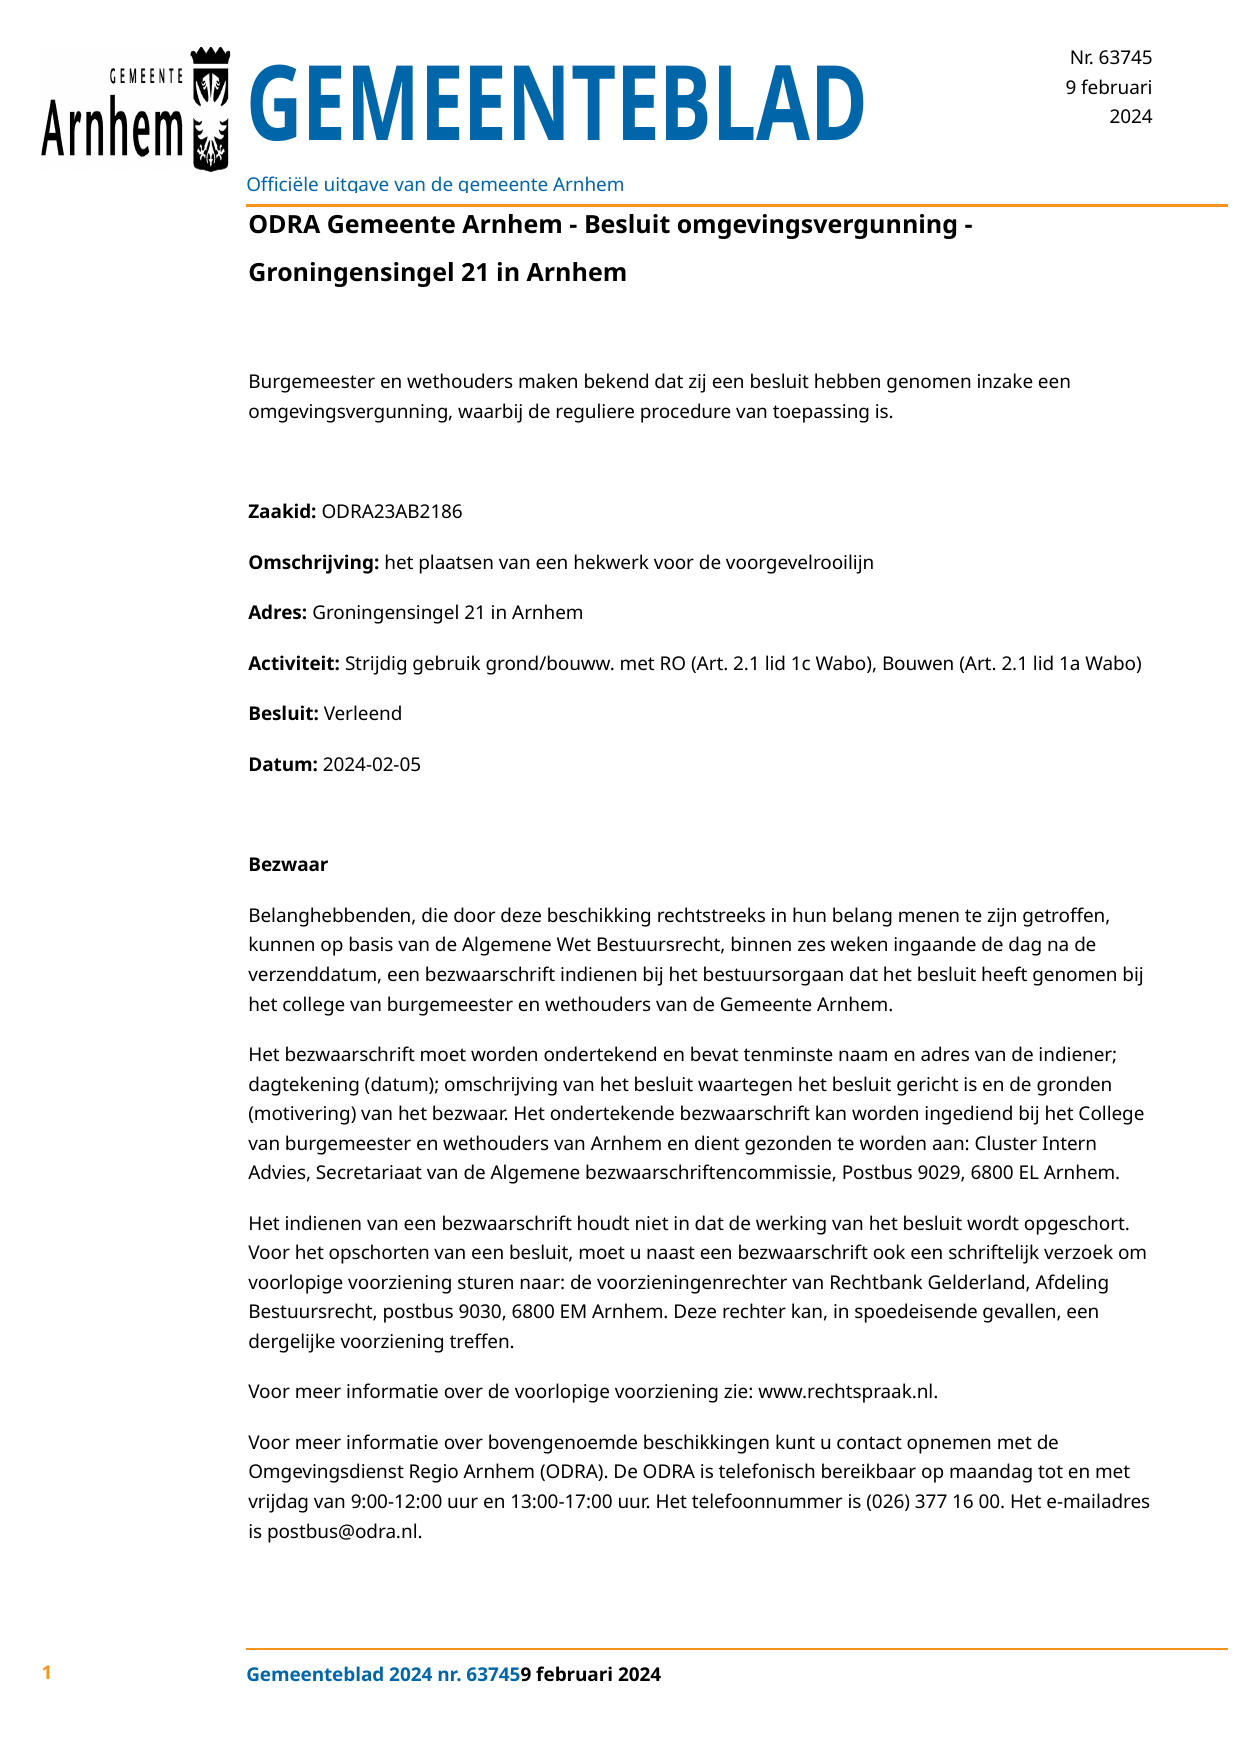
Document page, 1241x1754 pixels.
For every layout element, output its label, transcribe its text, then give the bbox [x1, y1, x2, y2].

text Activiteit: Strijdig gebruik grond/bouww. met RO (Art. 2.1 lid 1c Wabo), Bouwen (Art. 2.1 lid 1a Wabo) [248, 650, 1152, 676]
text Omschrijving: het plaatsen van een hekwerk voor de voorgevelrooilijn [248, 549, 1152, 575]
text Het indienen van een bezwaarschrift houdt niet in dat de werking van het besluit wordt opgeschort. Voor het opschorten van een besluit, moet u naast een bezwaarschrift ook een schriftelijk verzoek om voorlopige voorziening sturen naar: de voorzieningenrechter van Rechtbank Gelderland, Afdeling Bestuursrecht, postbus 9030, 6800 EM Arnhem. Deze rechter kan, in spoedeisende gevallen, een dergelijke voorziening treffen. [248, 1210, 1152, 1354]
text Zaakid: ODRA23AB2186 [248, 499, 1152, 524]
text Voor meer informatie over bovengenoemde beschikkingen kunt u contact opnemen met de Omgevingsdienst Regio Arnhem (ODRA). De ODRA is telefonisch bereikbaar op maandag tot en met vrijdag van 9:00-12:00 uur en 13:00-17:00 uur. Het telefoonnummer is (026) 377 16 00. Het e-mailadres is postbus@odra.nl. [248, 1429, 1152, 1544]
text Belanghebbenden, die door deze beschikking rechtstreeks in hun belang menen te zijn getroffen, kunnen op basis van de Algemene Wet Bestuursrecht, binnen zes weken ingaande de dag na de verzenddatum, een bezwaarschrift indienen bij het bestuursorgaan dat het besluit heeft genomen bij het college van burgemeester en wethouders van de Gemeente Arnhem. [248, 902, 1152, 1017]
text Besluit: Verleend [248, 700, 1152, 726]
text Het bezwaarschrift moet worden ondertekend en bevat tenminste naam en adres van de indiener; dagtekening (datum); omschrijving van het besluit waartegen het besluit gericht is en de gronden (motivering) van het bezwaar. Het ondertekende bezwaarschrift kan worden ingediend bij het College van burgemeester en wethouders van Arnhem en dient gezonden te worden aan: Cluster Intern Advies, Secretariaat van de Algemene bezwaarschriftencommissie, Postbus 9029, 6800 EL Arnhem. [248, 1041, 1152, 1185]
text Datum: 2024-02-05 [248, 751, 1152, 777]
text Voor meer informatie over de voorlopige voorziening zie: www.rechtspraak.nl. [248, 1379, 1152, 1404]
text Burgemeester en wethouders maken bekend dat zij een besluit hebben genomen inzake een omgevingsvergunning, waarbij de reguliere procedure van toepassing is. [248, 368, 1152, 424]
text ODRA Gemeente Arnhem - Besluit omgevingsvergunning - Groningensingel 21 in Arnhem [248, 207, 1152, 288]
text Bezwaar [248, 852, 1152, 877]
text Adres: Groningensingel 21 in Arnhem [248, 599, 1152, 625]
picture [41, 47, 231, 172]
